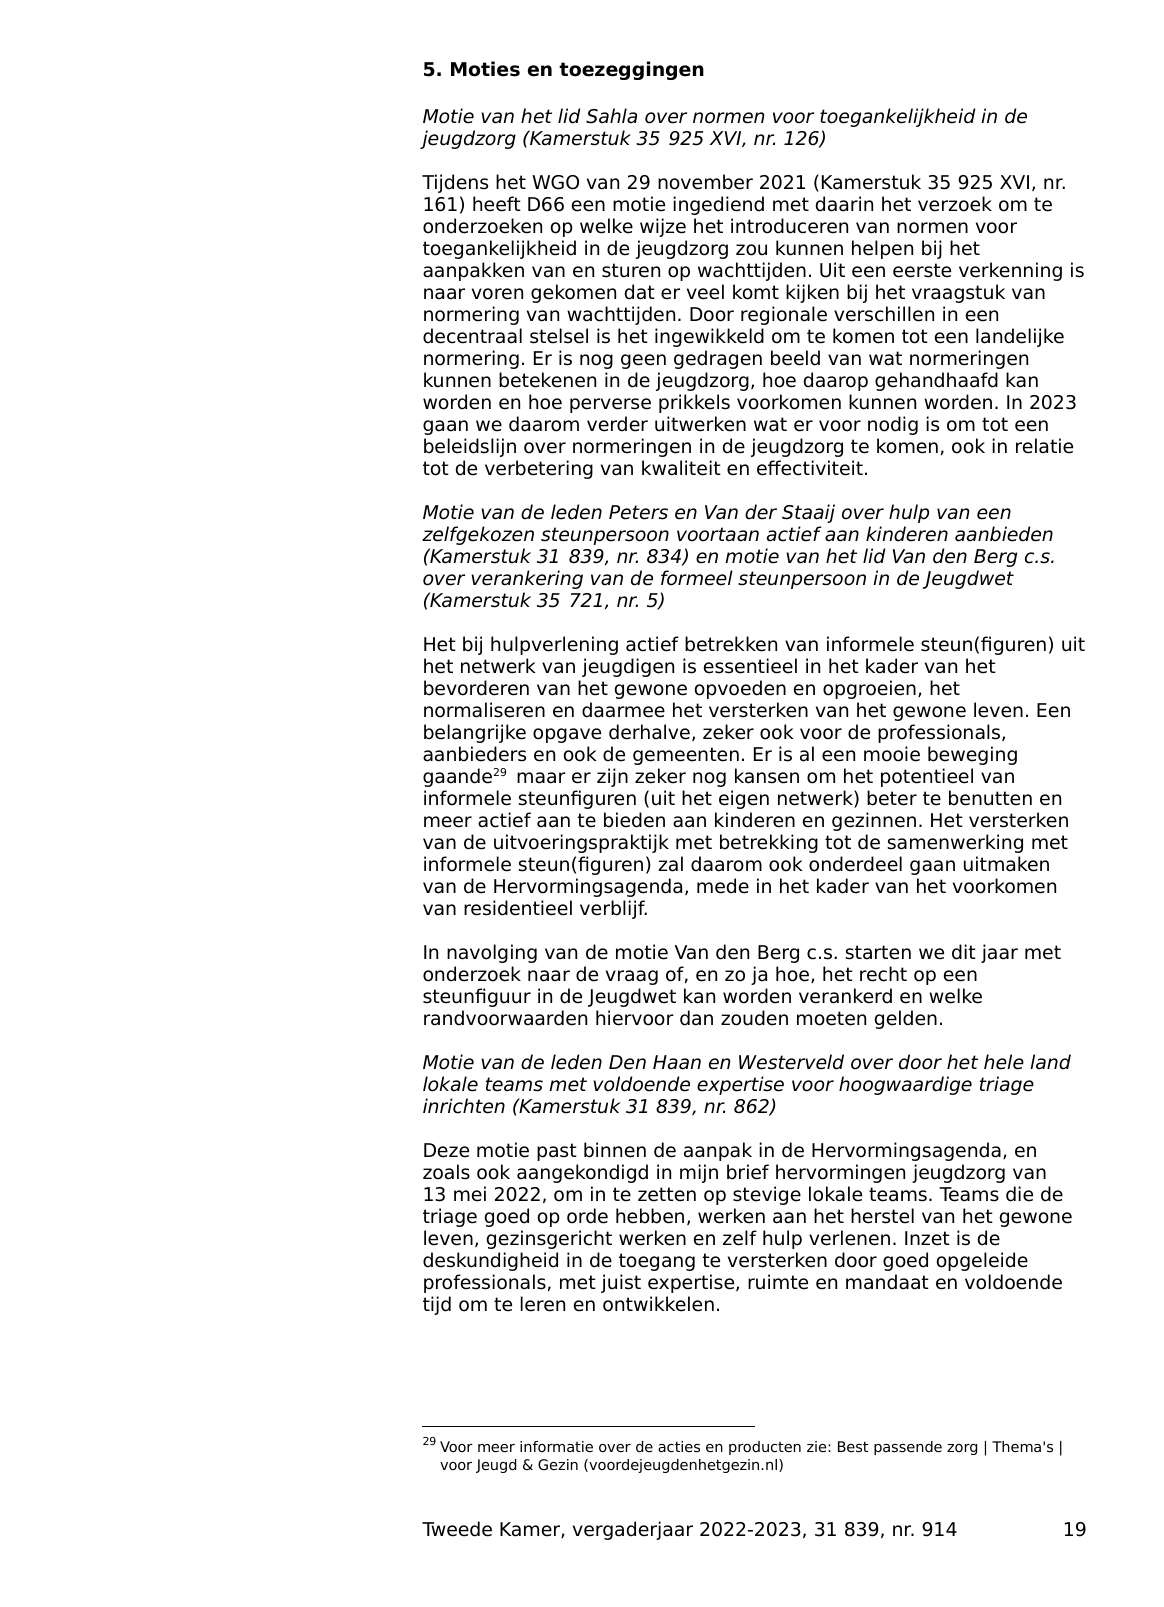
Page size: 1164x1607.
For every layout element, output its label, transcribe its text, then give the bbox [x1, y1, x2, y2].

subtitle Motie van de leden Den Haan en Westerveld over door het hele land lokale teams met voldoende expertise voor hoogwaardige triage inrichten (Kamerstuk 31 839, nr. 862) [422, 1052, 1087, 1118]
text Het bij hulpverlening actief betrekken van informele steun(figuren) uit het netwerk van jeugdigen is essentieel in het kader van het bevorderen van het gewone opvoeden en opgroeien, het normaliseren en daarmee het versterken van het gewone leven. Een belangrijke opgave derhalve, zeker ook voor de professionals, aanbieders en ook de gemeenten. Er is al een mooie beweging gaande maar er zijn zeker nog kansen om het potentieel van informele steunfiguren (uit het eigen netwerk) beter te benutten en meer actief aan te bieden aan kinderen en gezinnen. Het versterken van de uitvoeringspraktijk met betrekking tot de samenwerking met informele steun(figuren) zal daarom ook onderdeel gaan uitmaken van de Hervormingsagenda, mede in het kader van het voorkomen van residentieel verblijf. [422, 634, 1087, 920]
text Tijdens het WGO van 29 november 2021 (Kamerstuk 35 925 XVI, nr. 161) heeft D66 een motie ingediend met daarin het verzoek om te onderzoeken op welke wijze het introduceren van normen voor toegankelijkheid in de jeugdzorg zou kunnen helpen bij het aanpakken van en sturen op wachttijden. Uit een eerste verkenning is naar voren gekomen dat er veel komt kijken bij het vraagstuk van normering van wachttijden. Door regionale verschillen in een decentraal stelsel is het ingewikkeld om te komen tot een landelijke normering. Er is nog geen gedragen beeld van wat normeringen kunnen betekenen in de jeugdzorg, hoe daarop gehandhaafd kan worden en hoe perverse prikkels voorkomen kunnen worden. In 2023 gaan we daarom verder uitwerken wat er voor nodig is om tot een beleidslijn over normeringen in de jeugdzorg te komen, ook in relatie tot de verbetering van kwaliteit en effectiviteit. [422, 172, 1087, 480]
subtitle Motie van de leden Peters en Van der Staaij over hulp van een zelfgekozen steunpersoon voortaan actief aan kinderen aanbieden (Kamerstuk 31 839, nr. 834) en motie van het lid Van den Berg c.s. over verankering van de formeel steunpersoon in de Jeugdwet (Kamerstuk 35 721, nr. 5) [422, 502, 1087, 612]
text In navolging van de motie Van den Berg c.s. starten we dit jaar met onderzoek naar de vraag of, en zo ja hoe, het recht op een steunfiguur in de Jeugdwet kan worden verankerd en welke randvoorwaarden hiervoor dan zouden moeten gelden. [422, 942, 1087, 1030]
subtitle 5. Moties en toezeggingen [422, 59, 1087, 81]
text Deze motie past binnen de aanpak in de Hervormingsagenda, en zoals ook aangekondigd in mijn brief hervormingen jeugdzorg van 13 mei 2022, om in te zetten op stevige lokale teams. Teams die de triage goed op orde hebben, werken aan het herstel van het gewone leven, gezinsgericht werken en zelf hulp verlenen. Inzet is de deskundigheid in de toegang te versterken door goed opgeleide professionals, met juist expertise, ruimte en mandaat en voldoende tijd om te leren en ontwikkelen. [422, 1140, 1087, 1316]
subtitle Motie van het lid Sahla over normen voor toegankelijkheid in de jeugdzorg (Kamerstuk 35 925 XVI, nr. 126) [422, 106, 1087, 150]
text Voor meer informatie over de acties en producten zie: Best passende zorg | Thema's | voor Jeugd & Gezin (voordejeugdenhetgezin.nl) [422, 1435, 1087, 1474]
